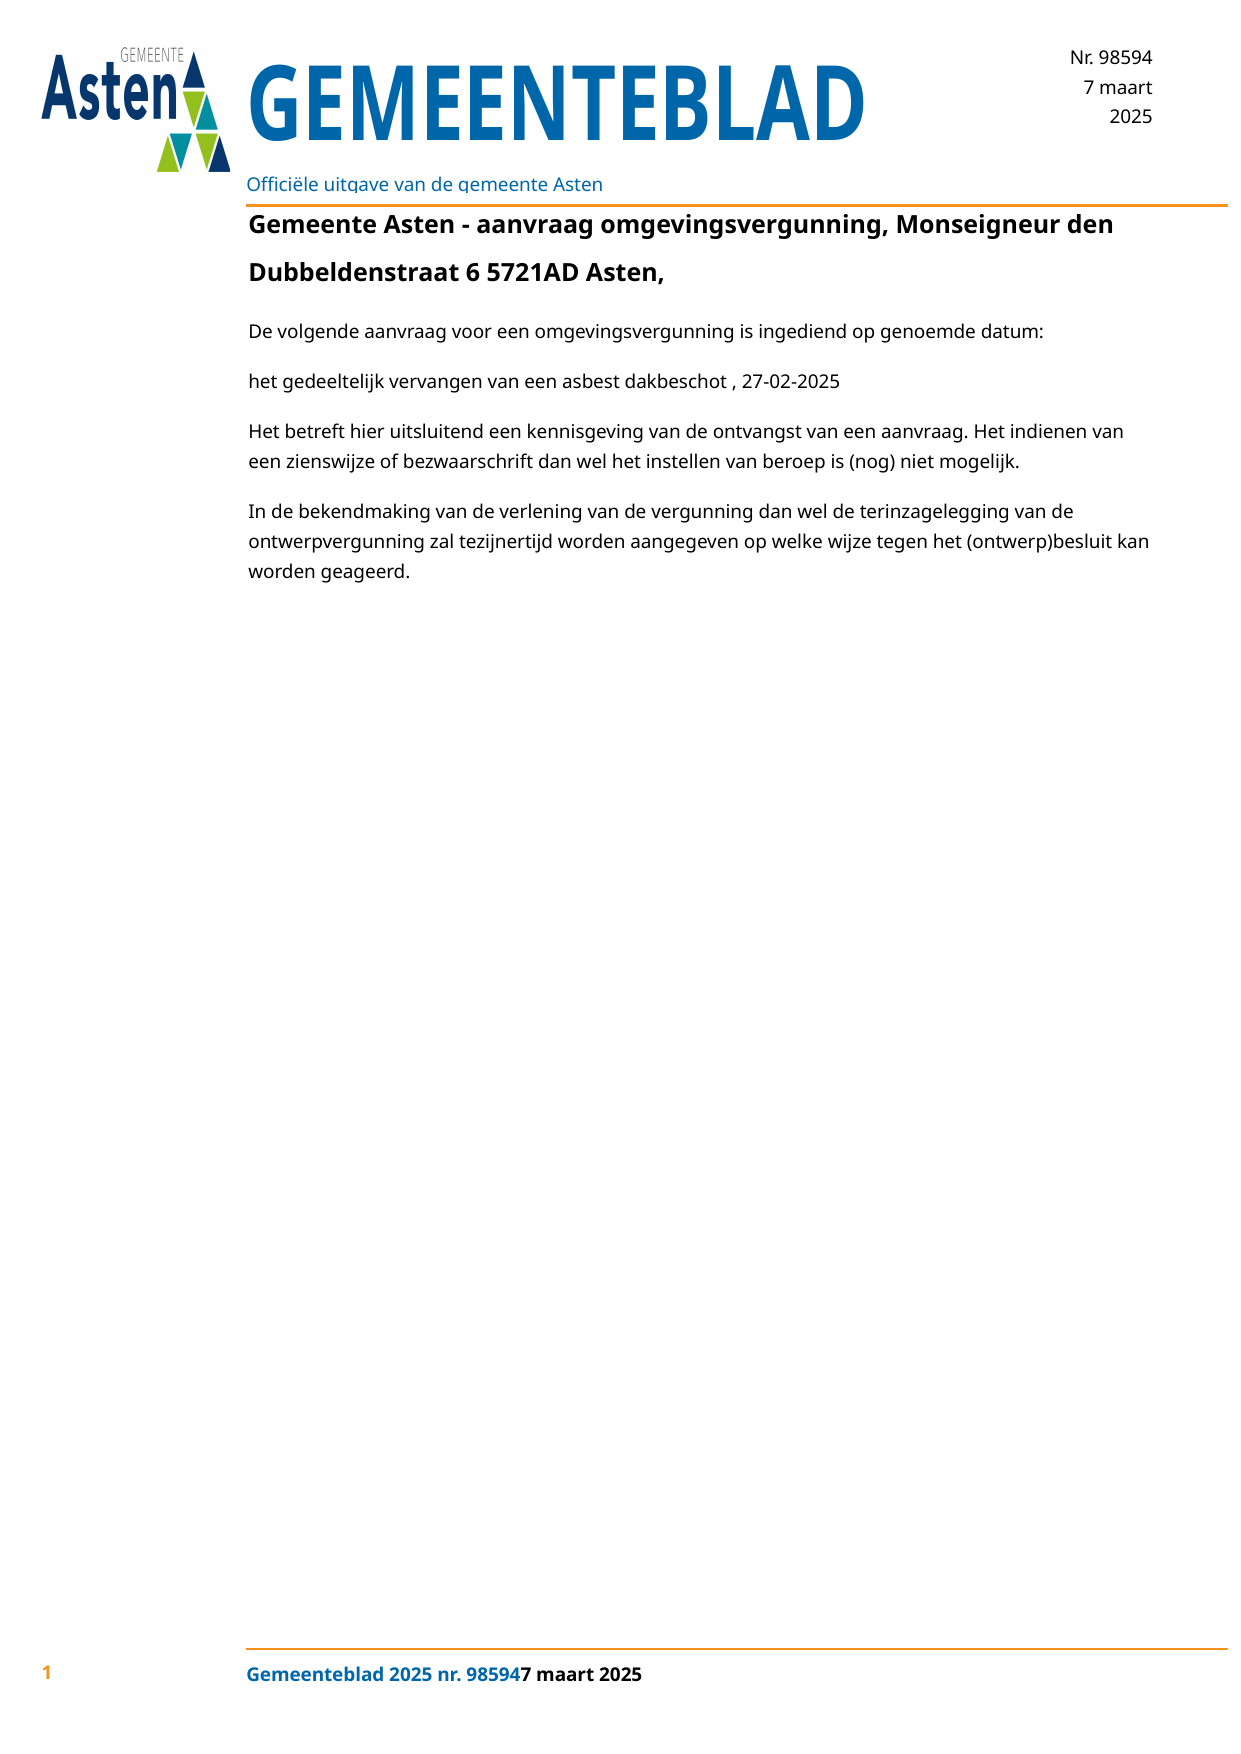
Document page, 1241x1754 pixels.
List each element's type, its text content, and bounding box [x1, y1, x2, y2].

text Het betreft hier uitsluitend een kennisgeving van de ontvangst van een aanvraag. Het indienen van een zienswijze of bezwaarschrift dan wel het instellen van beroep is (nog) niet mogelijk. [248, 419, 1152, 474]
text In de bekendmaking van de verlening van de vergunning dan wel de terinzagelegging van de ontwerpvergunning zal tezijnertijd worden aangegeven op welke wijze tegen het (ontwerp)besluit kan worden geageerd. [248, 499, 1152, 584]
text het gedeeltelijk vervangen van een asbest dakbeschot , 27-02-2025 [248, 368, 1152, 394]
picture [41, 47, 231, 172]
text Gemeente Asten - aanvraag omgevingsvergunning, Monseigneur den Dubbeldenstraat 6 5721AD Asten, [248, 207, 1152, 288]
text De volgende aanvraag voor een omgevingsvergunning is ingediend op genoemde datum: [248, 318, 1152, 344]
